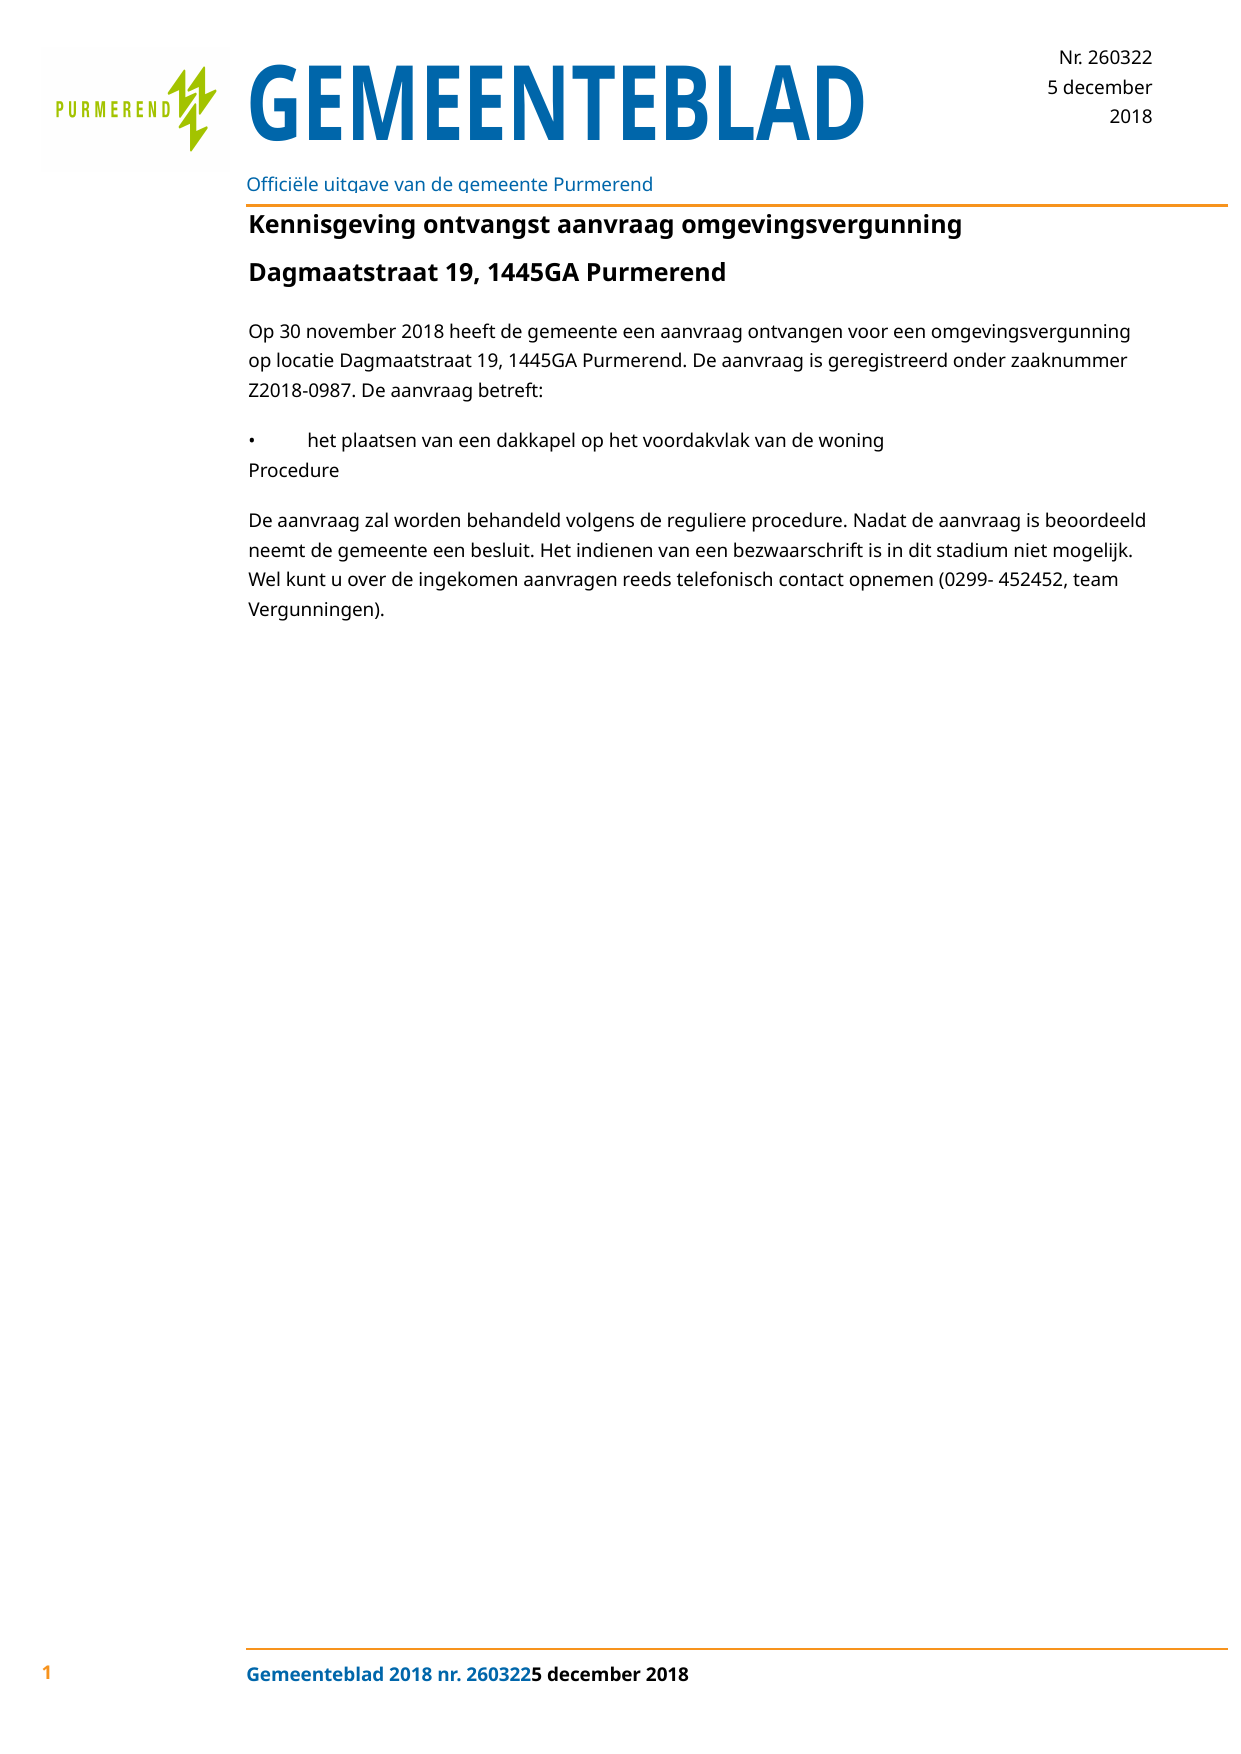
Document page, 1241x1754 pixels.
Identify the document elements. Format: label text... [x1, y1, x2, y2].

picture [41, 47, 231, 172]
text Op 30 november 2018 heeft de gemeente een aanvraag ontvangen voor een omgevingsvergunning op locatie Dagmaatstraat 19, 1445GA Purmerend. De aanvraag is geregistreerd onder zaaknummer Z2018-0987. De aanvraag betreft: [248, 318, 1152, 403]
text Kennisgeving ontvangst aanvraag omgevingsvergunning Dagmaatstraat 19, 1445GA Purmerend [248, 207, 1152, 288]
text Procedure [248, 457, 1152, 483]
text De aanvraag zal worden behandeld volgens de reguliere procedure. Nadat de aanvraag is beoordeeld neemt de gemeente een besluit. Het indienen van een bezwaarschrift is in dit stadium niet mogelijk. Wel kunt u over de ingekomen aanvragen reeds telefonisch contact opnemen (0299- 452452, team Vergunningen). [248, 507, 1152, 622]
list het plaatsen van een dakkapel op het voordakvlak van de woning [248, 427, 1152, 453]
